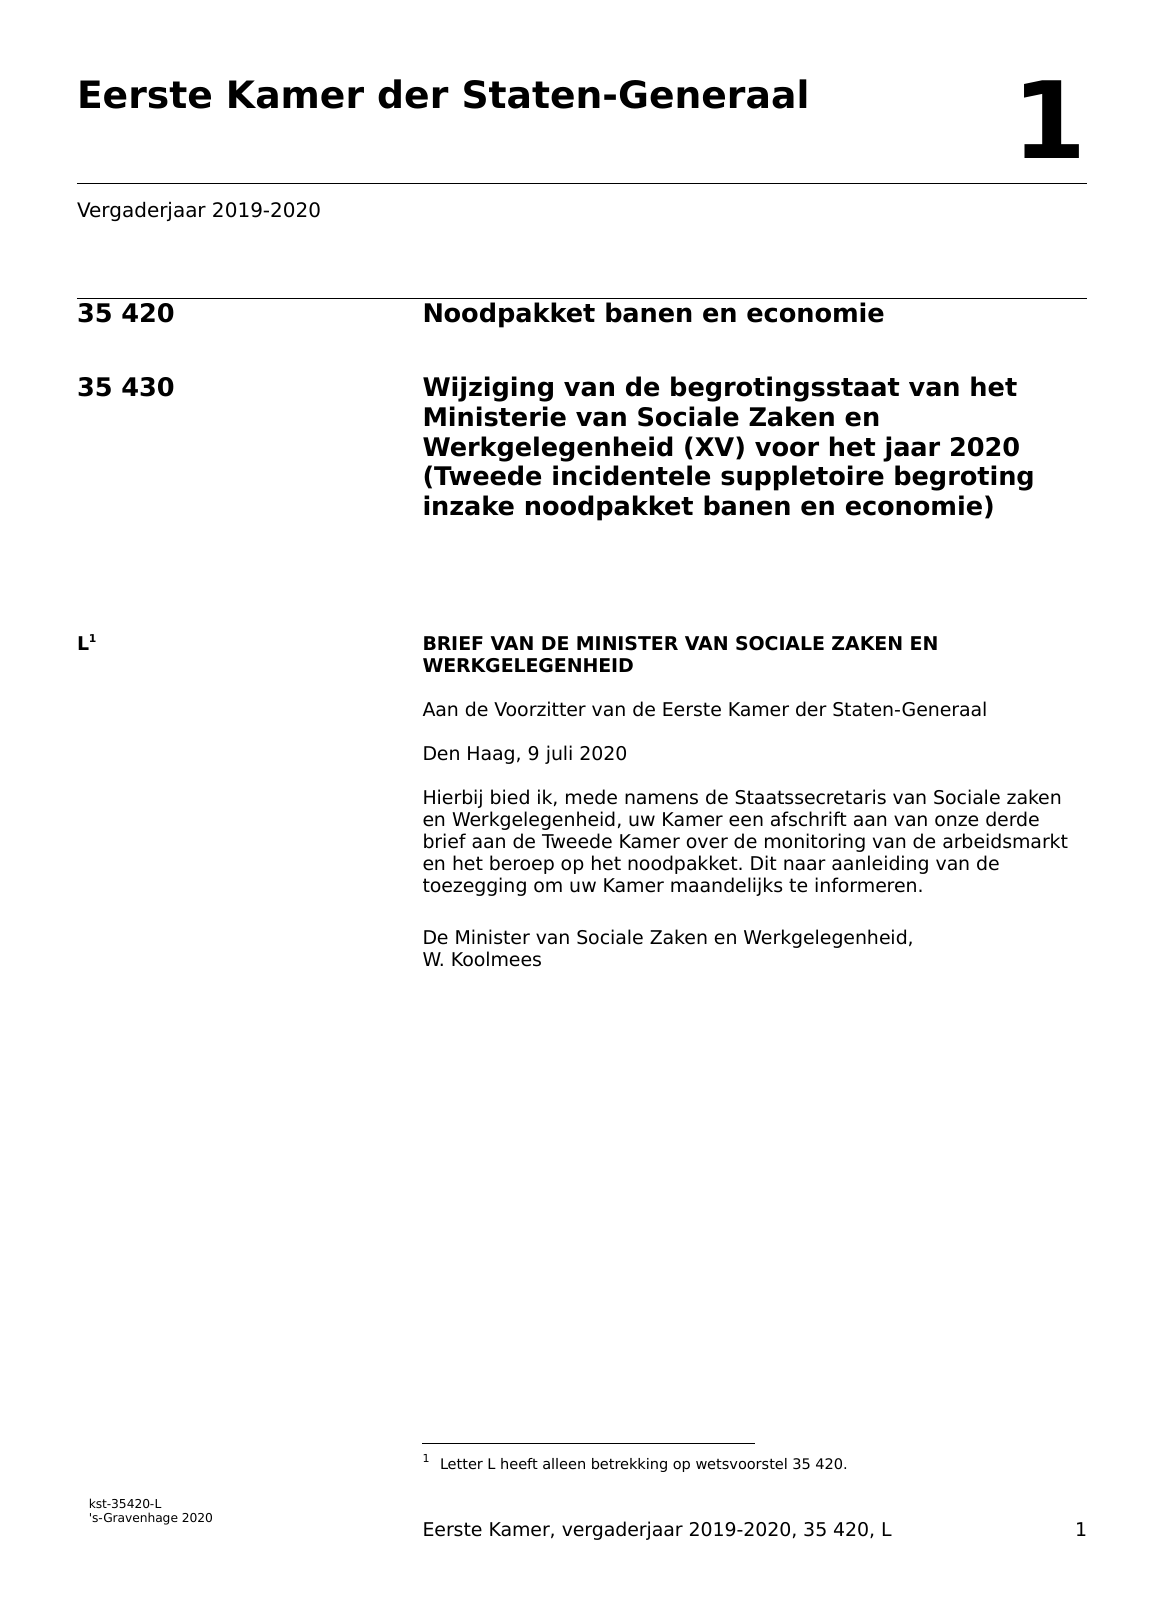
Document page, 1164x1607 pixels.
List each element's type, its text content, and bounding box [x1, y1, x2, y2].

text Aan de Voorzitter van de Eerste Kamer der Staten-Generaal [422, 699, 1087, 721]
table_header Eerste Kamer der Staten-Generaal [77, 59, 886, 183]
subtitle L BRIEF VAN DE MINISTER VAN SOCIALE ZAKEN EN WERKGELEGENHEID [77, 632, 1087, 676]
text 's-Gravenhage 2020 [88, 1511, 323, 1525]
text Hierbij bied ik, mede namens de Staatssecretaris van Sociale zaken en Werkgelegenheid, uw Kamer een afschrift aan van onze derde brief aan de Tweede Kamer over de monitoring van de arbeidsmarkt en het beroep op het noodpakket. Dit naar aanleiding van de toezegging om uw Kamer maandelijks te informeren. [422, 787, 1087, 897]
text De Minister van Sociale Zaken en Werkgelegenheid, W. Koolmees [422, 927, 1087, 971]
text Letter L heeft alleen betrekking op wetsvoorstel 35 420. [422, 1452, 1087, 1474]
subtitle 35 430 Wijziging van de begrotingsstaat van het Ministerie van Sociale Zaken en Werkgelegenheid (XV) voor het jaar 2020 (Tweede incidentele suppletoire begroting inzake noodpakket banen en economie) [77, 373, 1087, 521]
subtitle 35 420 Noodpakket banen en economie [77, 299, 1087, 329]
text kst-35420-L [88, 1497, 323, 1511]
table_header 1 [886, 59, 1087, 183]
table_cell Vergaderjaar 2019-2020 [77, 184, 1087, 298]
text Den Haag, 9 juli 2020 [422, 743, 1087, 765]
